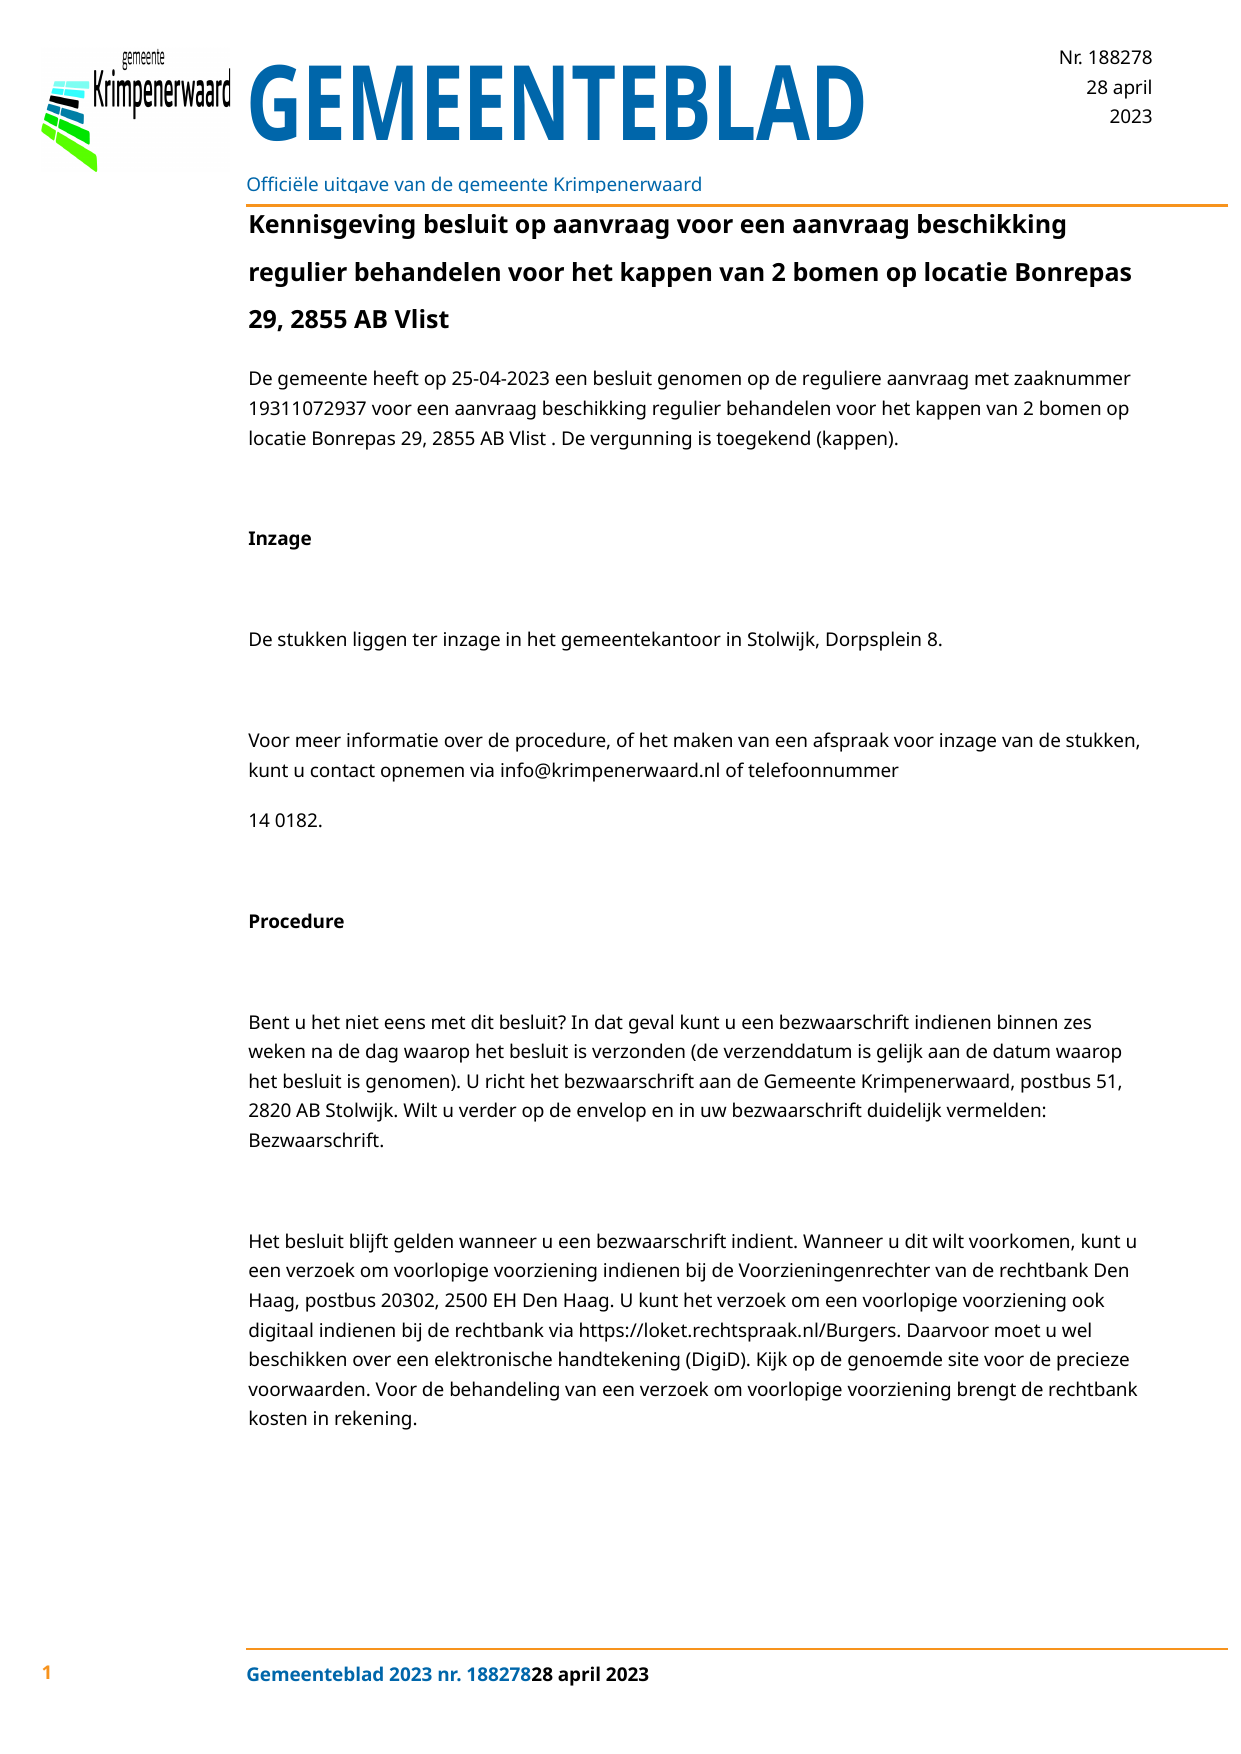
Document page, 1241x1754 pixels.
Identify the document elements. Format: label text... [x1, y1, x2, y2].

text Procedure [248, 908, 1152, 934]
text De stukken liggen ter inzage in het gemeentekantoor in Stolwijk, Dorpsplein 8. [248, 626, 1152, 652]
text Voor meer informatie over de procedure, of het maken van een afspraak voor inzage van de stukken, kunt u contact opnemen via info@krimpenerwaard.nl of telefoonnummer [248, 727, 1152, 782]
text De gemeente heeft op 25-04-2023 een besluit genomen op de reguliere aanvraag met zaaknummer 19311072937 voor een aanvraag beschikking regulier behandelen voor het kappen van 2 bomen op locatie Bonrepas 29, 2855 AB Vlist . De vergunning is toegekend (kappen). [248, 366, 1152, 450]
text Het besluit blijft gelden wanneer u een bezwaarschrift indient. Wanneer u dit wilt voorkomen, kunt u een verzoek om voorlopige voorziening indienen bij de Voorzieningenrechter van de rechtbank Den Haag, postbus 20302, 2500 EH Den Haag. U kunt het verzoek om een voorlopige voorziening ook digitaal indienen bij de rechtbank via https://loket.rechtspraak.nl/Burgers. Daarvoor moet u wel beschikken over een elektronische handtekening (DigiD). Kijk op de genoemde site voor de precieze voorwaarden. Voor de behandeling van een verzoek om voorlopige voorziening brengt de rechtbank kosten in rekening. [248, 1228, 1152, 1431]
text Bent u het niet eens met dit besluit? In dat geval kunt u een bezwaarschrift indienen binnen zes weken na de dag waarop het besluit is verzonden (de verzenddatum is gelijk aan de datum waarop het besluit is genomen). U richt het bezwaarschrift aan de Gemeente Krimpenerwaard, postbus 51, 2820 AB Stolwijk. Wilt u verder op de envelop en in uw bezwaarschrift duidelijk vermelden: Bezwaarschrift. [248, 1009, 1152, 1153]
picture [41, 47, 231, 172]
text Inzage [248, 526, 1152, 551]
text 14 0182. [248, 807, 1152, 833]
text Kennisgeving besluit op aanvraag voor een aanvraag beschikking regulier behandelen voor het kappen van 2 bomen op locatie Bonrepas 29, 2855 AB Vlist [248, 207, 1152, 336]
